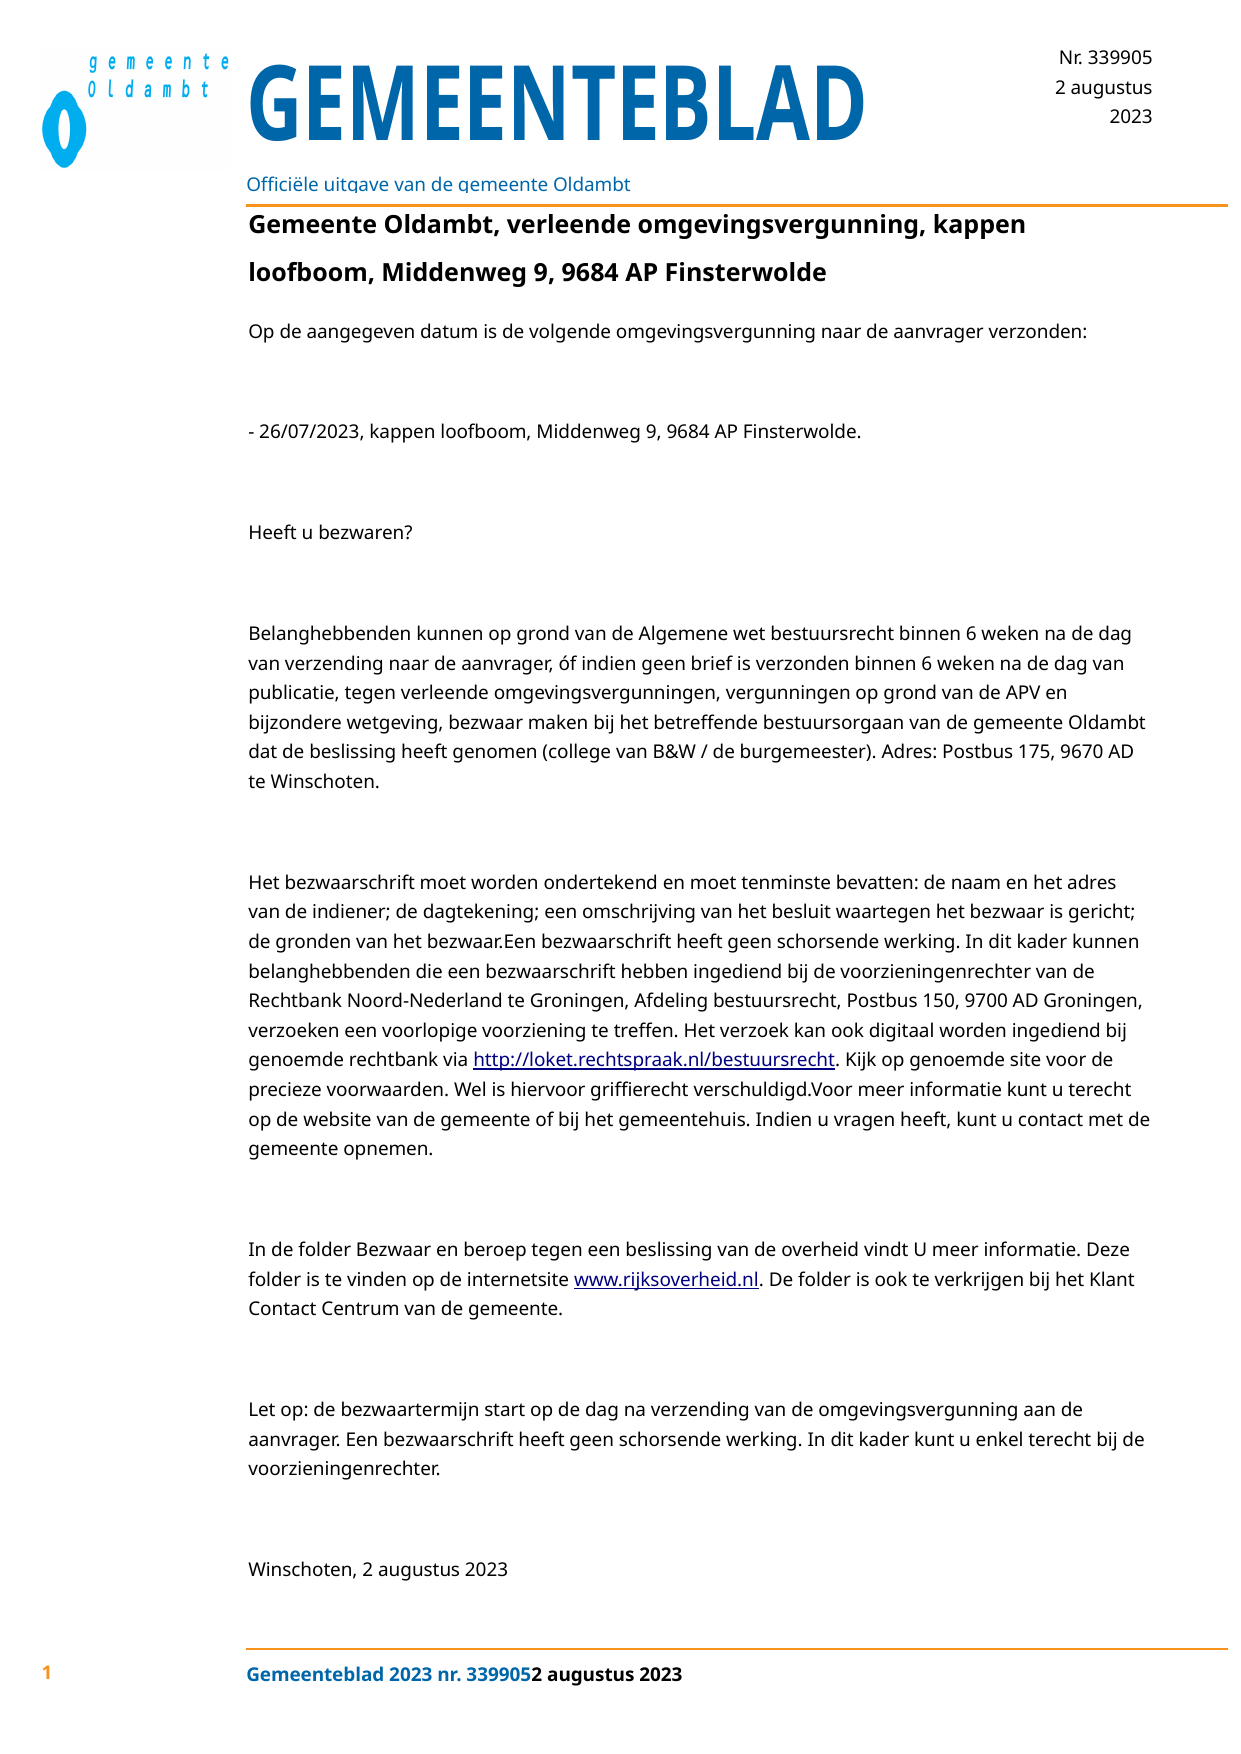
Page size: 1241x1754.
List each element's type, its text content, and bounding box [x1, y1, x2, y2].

text Op de aangegeven datum is de volgende omgevingsvergunning naar de aanvrager verzonden: [248, 318, 1152, 344]
text Heeft u bezwaren? [248, 519, 1152, 545]
picture [41, 47, 231, 172]
text Het bezwaarschrift moet worden ondertekend en moet tenminste bevatten: de naam en het adres van de indiener; de dagtekening; een omschrijving van het besluit waartegen het bezwaar is gericht; de gronden van het bezwaar.Een bezwaarschrift heeft geen schorsende werking. In dit kader kunnen belanghebbenden die een bezwaarschrift hebben ingediend bij de voorzieningenrechter van de Rechtbank Noord-Nederland te Groningen, Afdeling bestuursrecht, Postbus 150, 9700 AD Groningen, verzoeken een voorlopige voorziening te treffen. Het verzoek kan ook digitaal worden ingediend bij genoemde rechtbank via http://loket.rechtspraak.nl/bestuursrecht. Kijk op genoemde site voor de precieze voorwaarden. Wel is hiervoor griffierecht verschuldigd.Voor meer informatie kunt u terecht op de website van de gemeente of bij het gemeentehuis. Indien u vragen heeft, kunt u contact met de gemeente opnemen. [248, 869, 1152, 1161]
text Gemeente Oldambt, verleende omgevingsvergunning, kappen loofboom, Middenweg 9, 9684 AP Finsterwolde [248, 207, 1152, 288]
text Let op: de bezwaartermijn start op de dag na verzending van de omgevingsvergunning aan de aanvrager. Een bezwaarschrift heeft geen schorsende werking. In dit kader kunt u enkel terecht bij de voorzieningenrechter. [248, 1396, 1152, 1481]
text - 26/07/2023, kappen loofboom, Middenweg 9, 9684 AP Finsterwolde. [248, 419, 1152, 444]
text Belanghebbenden kunnen op grond van de Algemene wet bestuursrecht binnen 6 weken na de dag van verzending naar de aanvrager, óf indien geen brief is verzonden binnen 6 weken na de dag van publicatie, tegen verleende omgevingsvergunningen, vergunningen op grond van de APV en bijzondere wetgeving, bezwaar maken bij het betreffende bestuursorgaan van de gemeente Oldambt dat de beslissing heeft genomen (college van B&W / de burgemeester). Adres: Postbus 175, 9670 AD te Winschoten. [248, 620, 1152, 794]
text In de folder Bezwaar en beroep tegen een beslissing van de overheid vindt U meer informatie. Deze folder is te vinden op de internetsite www.rijksoverheid.nl. De folder is ook te verkrijgen bij het Klant Contact Centrum van de gemeente. [248, 1236, 1152, 1321]
text Winschoten, 2 augustus 2023 [248, 1556, 1152, 1582]
